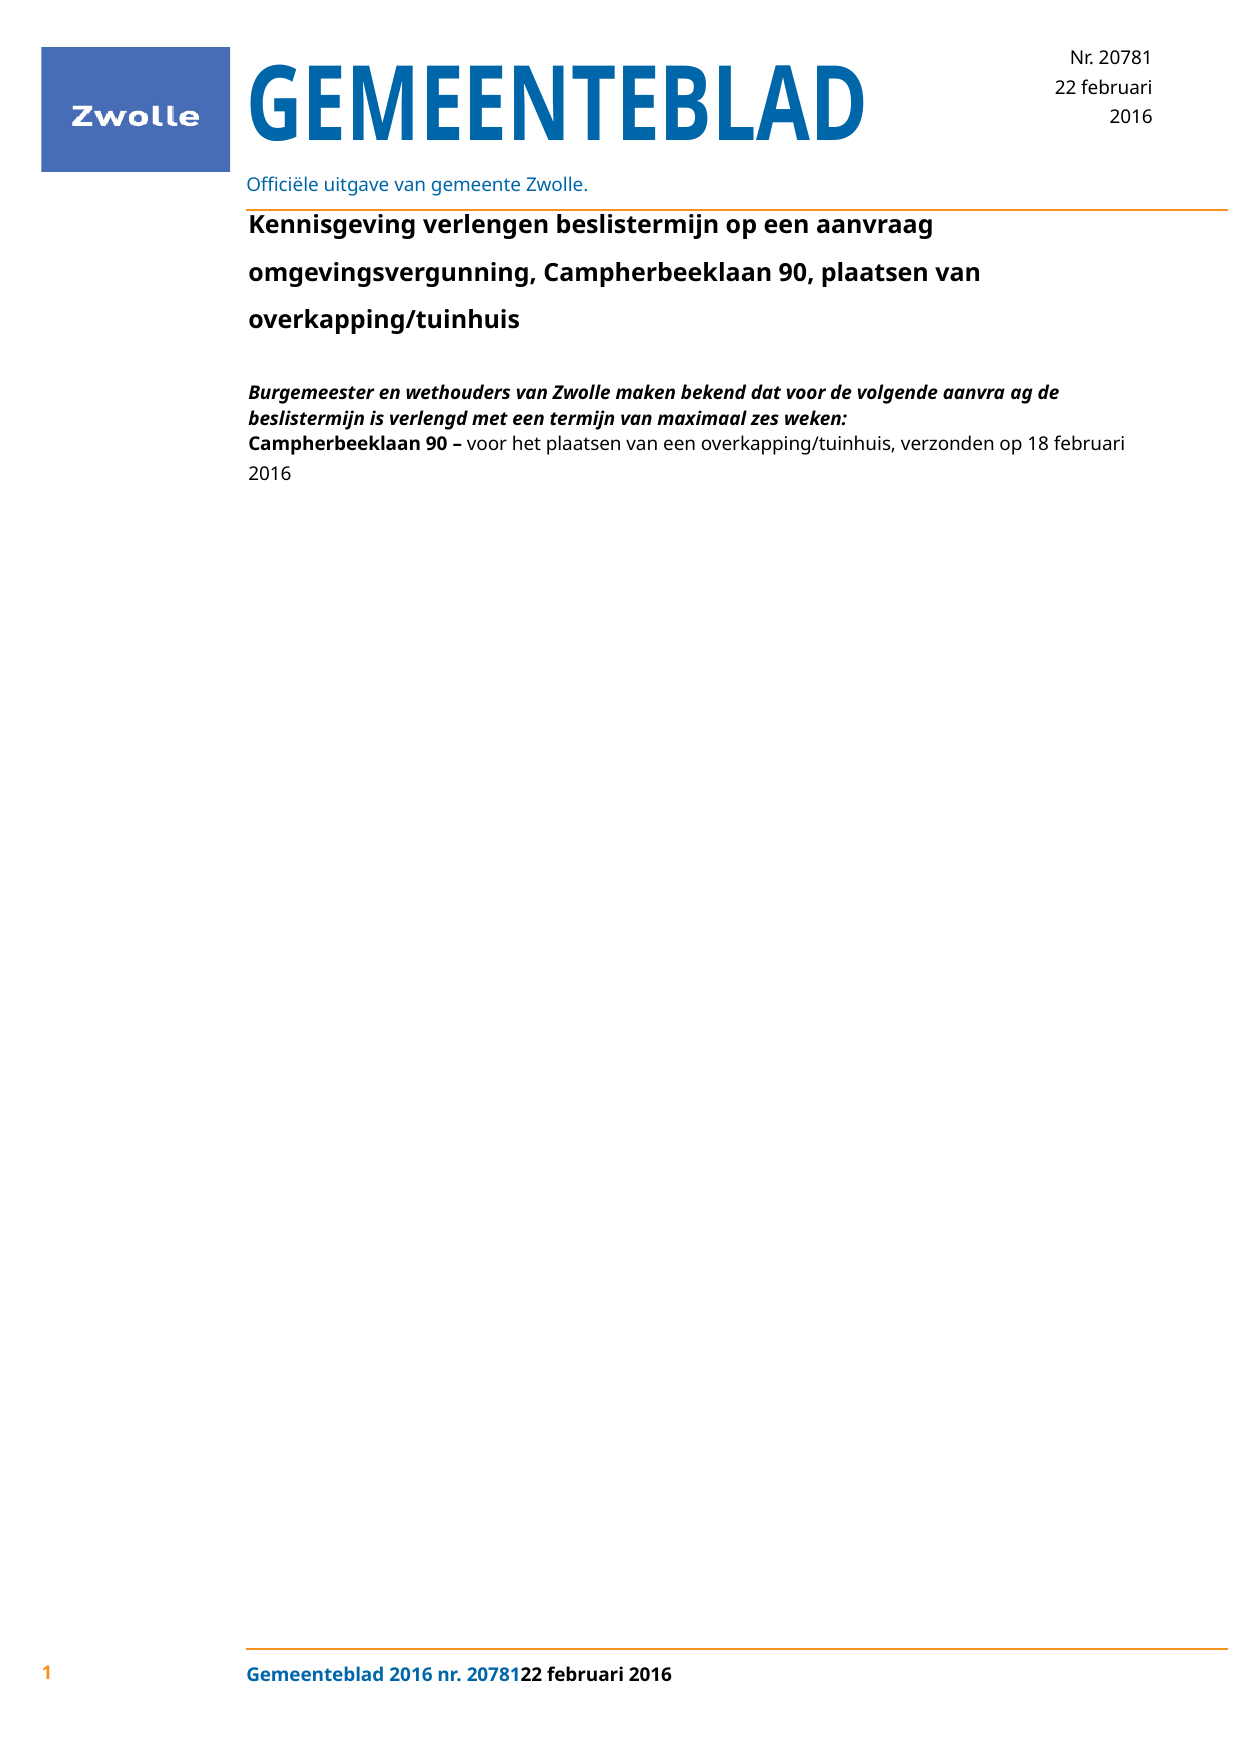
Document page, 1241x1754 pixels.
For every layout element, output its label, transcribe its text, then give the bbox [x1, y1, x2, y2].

text Campherbeeklaan 90 – voor het plaatsen van een overkapping/tuinhuis, verzonden op 18 februari 2016 [248, 431, 1152, 486]
picture [41, 47, 231, 172]
text Burgemeester en wethouders van Zwolle maken bekend dat voor de volgende aanvra ag de beslistermijn is verlengd met een termijn van maximaal zes weken: [248, 379, 1152, 431]
text Kennisgeving verlengen beslistermijn op een aanvraag omgevingsvergunning, Campherbeeklaan 90, plaatsen van overkapping/tuinhuis [248, 211, 1152, 336]
